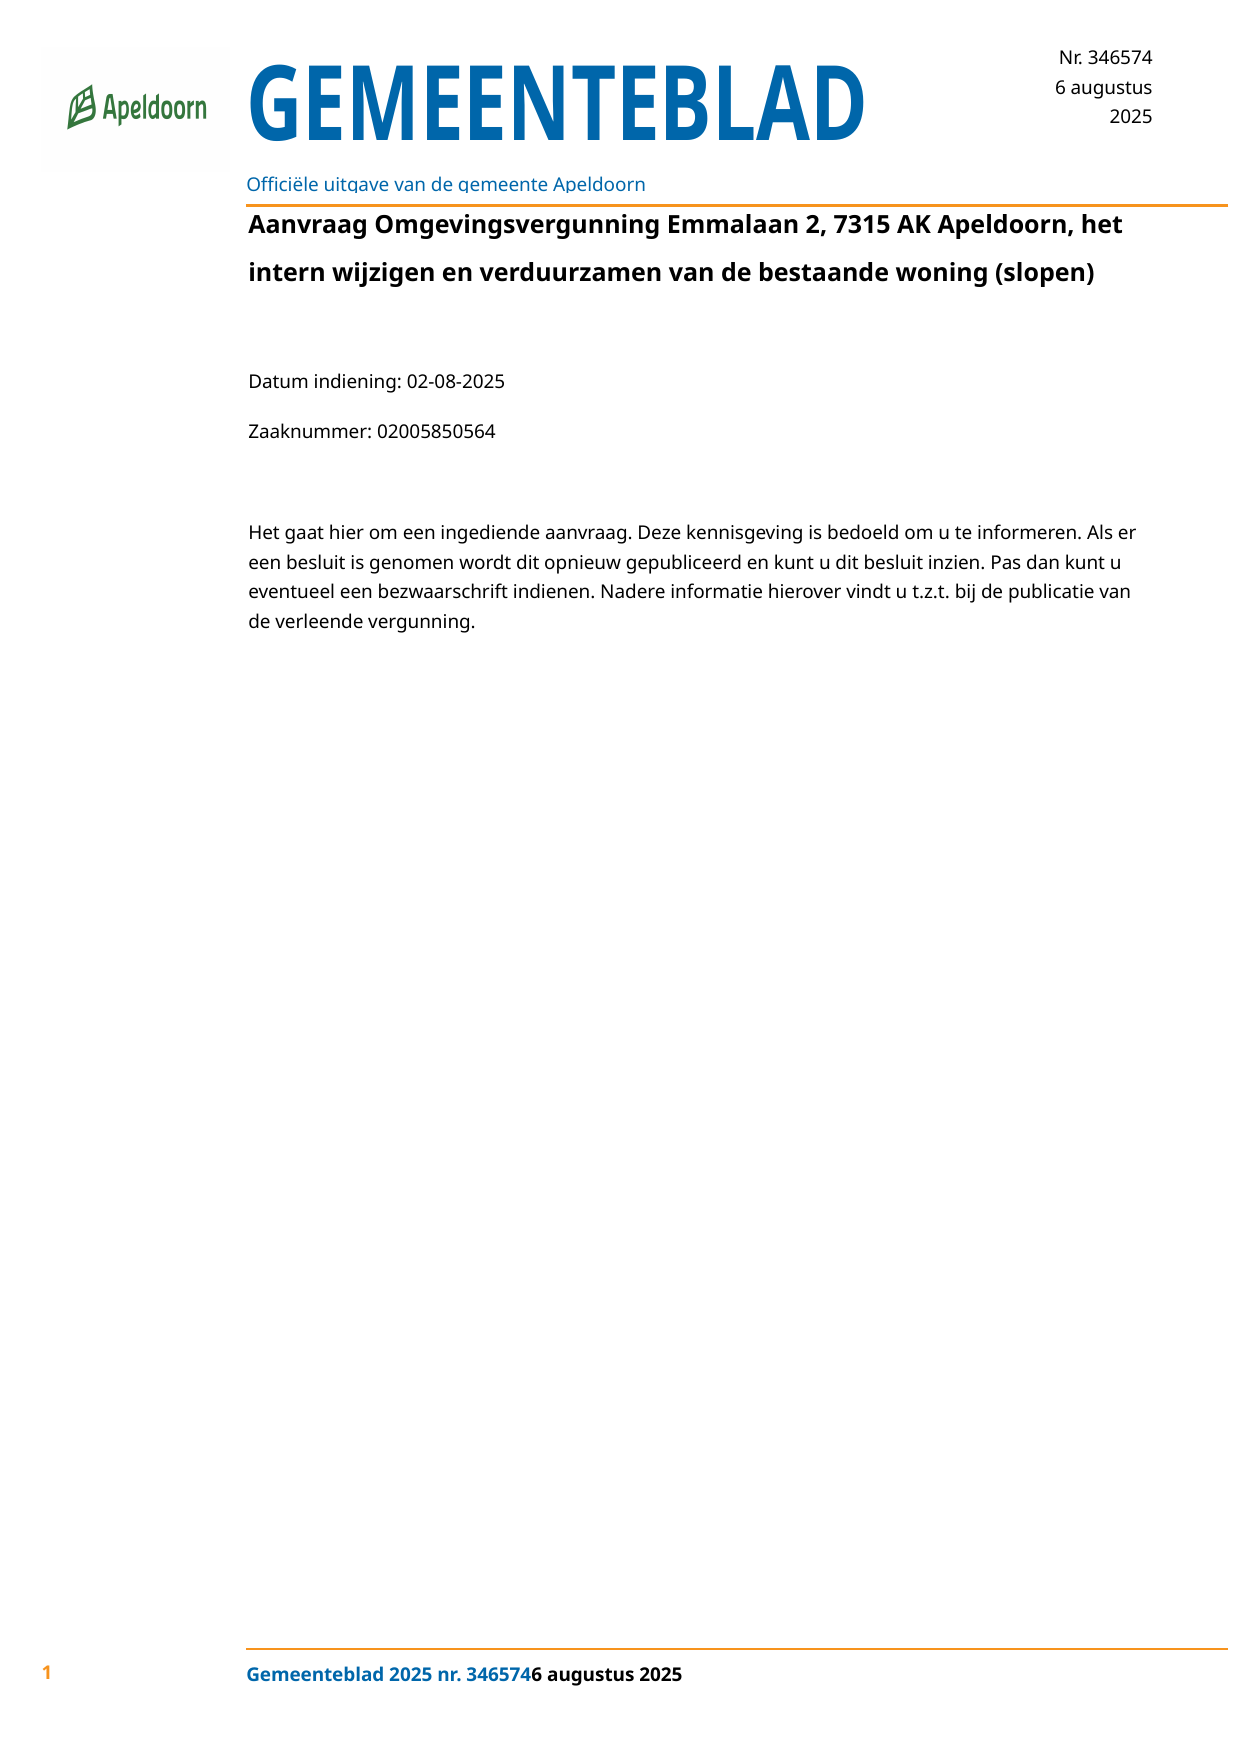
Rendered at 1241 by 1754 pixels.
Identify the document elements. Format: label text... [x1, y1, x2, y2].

text Aanvraag Omgevingsvergunning Emmalaan 2, 7315 AK Apeldoorn, het intern wijzigen en verduurzamen van de bestaande woning (slopen) [248, 207, 1152, 288]
picture [41, 47, 231, 172]
text Zaaknummer: 02005850564 [248, 419, 1152, 444]
text Datum indiening: 02-08-2025 [248, 368, 1152, 394]
text Het gaat hier om een ingediende aanvraag. Deze kennisgeving is bedoeld om u te informeren. Als er een besluit is genomen wordt dit opnieuw gepubliceerd en kunt u dit besluit inzien. Pas dan kunt u eventueel een bezwaarschrift indienen. Nadere informatie hierover vindt u t.z.t. bij de publicatie van de verleende vergunning. [248, 519, 1152, 634]
